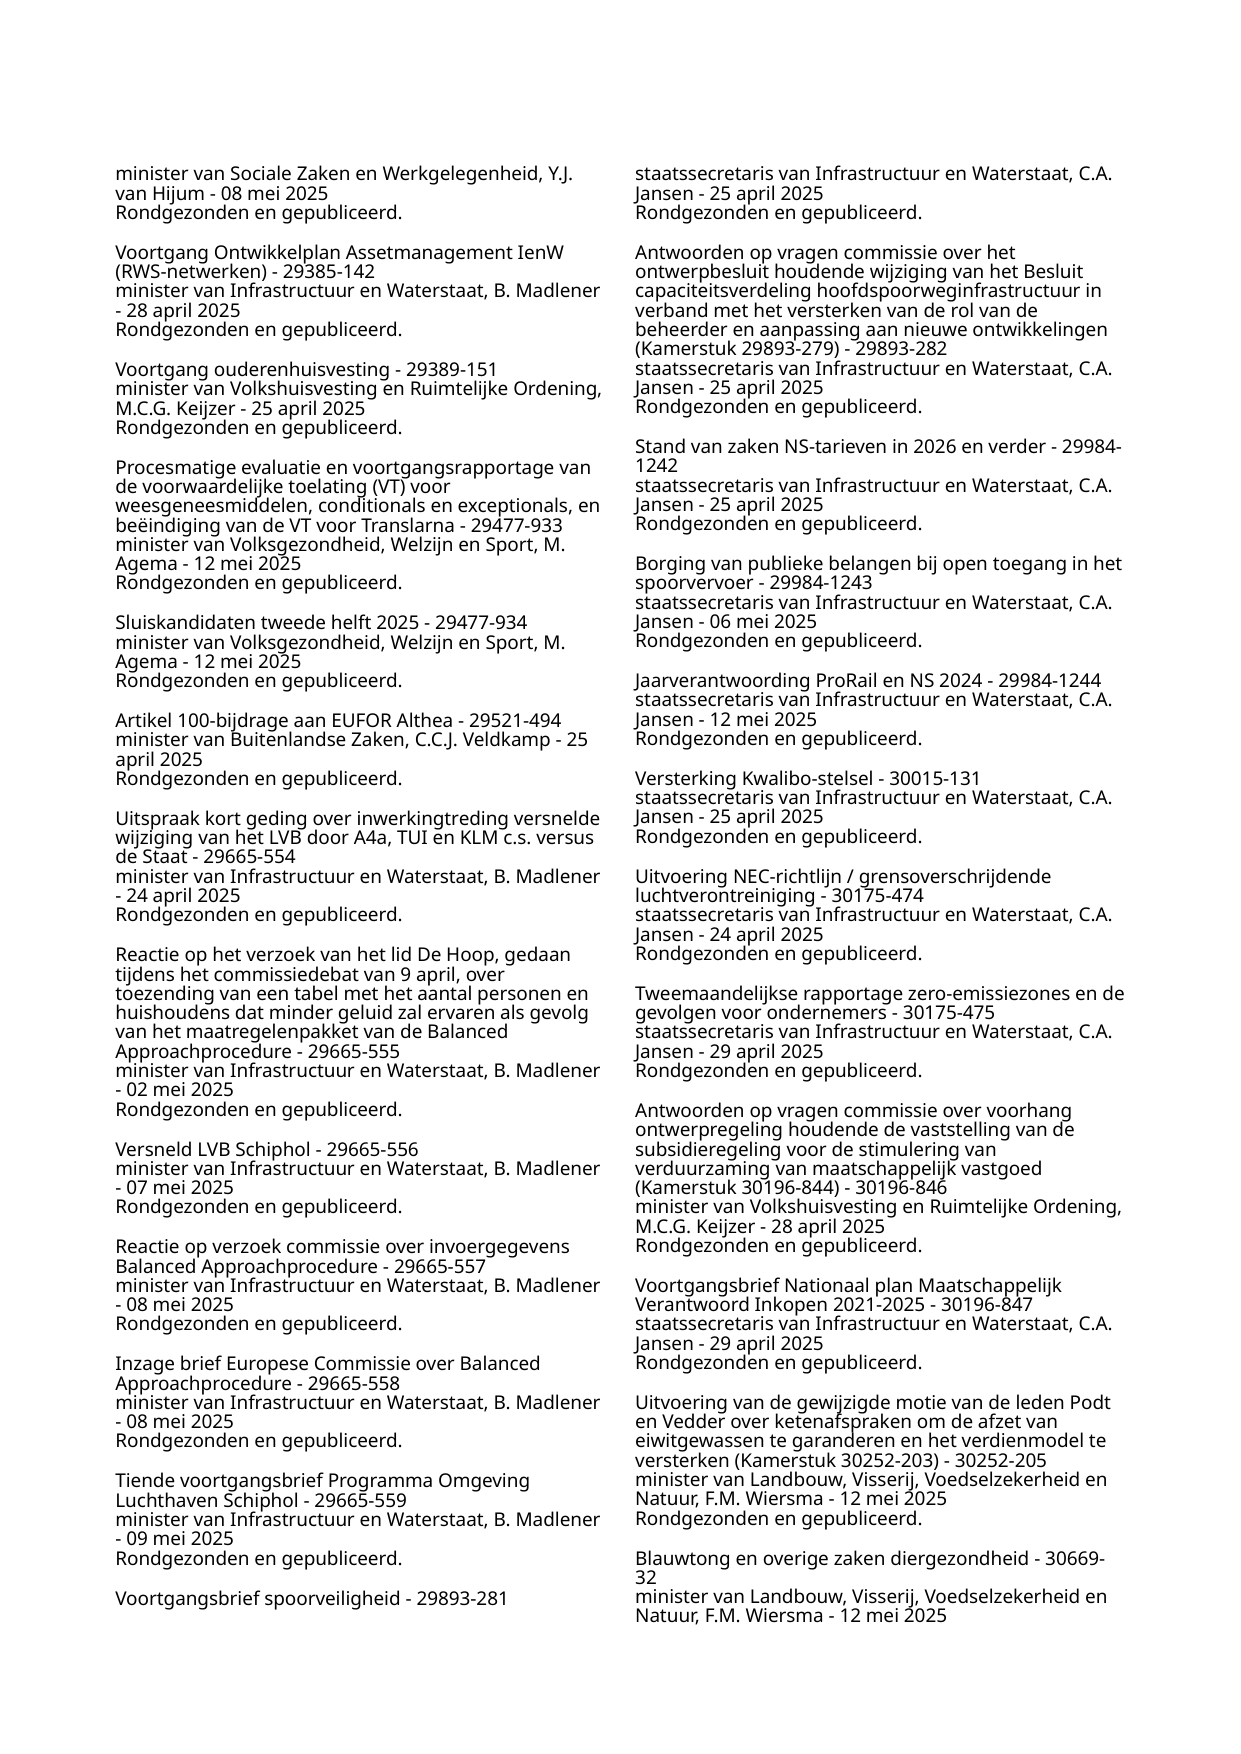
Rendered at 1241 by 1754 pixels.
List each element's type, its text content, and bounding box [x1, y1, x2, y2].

text Rondgezonden en gepubliceerd. [635, 1509, 1125, 1529]
text Rondgezonden en gepubliceerd. [115, 574, 605, 594]
text minister van Infrastructuur en Waterstaat, B. Madlener - 09 mei 2025 [115, 1511, 605, 1549]
text Rondgezonden en gepubliceerd. [635, 1237, 1125, 1256]
text staatssecretaris van Infrastructuur en Waterstaat, C.A. Jansen - 29 april 2025 [635, 1315, 1125, 1354]
text minister van Volkshuisvesting en Ruimtelijke Ordening, M.C.G. Keijzer - 25 april 2025 [115, 380, 605, 419]
text Inzage brief Europese Commissie over Balanced Approachprocedure - 29665-558 [115, 1355, 605, 1394]
text minister van Landbouw, Visserij, Voedselzekerheid en Natuur, F.M. Wiersma - 12 mei 2025 [635, 1588, 1125, 1627]
text staatssecretaris van Infrastructuur en Waterstaat, C.A. Jansen - 25 april 2025 [635, 477, 1125, 515]
text Rondgezonden en gepubliceerd. [115, 1549, 605, 1569]
text Rondgezonden en gepubliceerd. [635, 398, 1125, 417]
text minister van Volkshuisvesting en Ruimtelijke Ordening, M.C.G. Keijzer - 28 april 2025 [635, 1198, 1125, 1237]
text staatssecretaris van Infrastructuur en Waterstaat, C.A. Jansen - 29 april 2025 [635, 1023, 1125, 1062]
text Stand van zaken NS-tarieven in 2026 en verder - 29984-1242 [635, 438, 1125, 477]
text Voortgangsbrief spoorveiligheid - 29893-281 [115, 1589, 605, 1609]
text Voortgang ouderenhuisvesting - 29389-151 [115, 361, 605, 380]
text Jaarverantwoording ProRail en NS 2024 - 29984-1244 [635, 672, 1125, 691]
text Rondgezonden en gepubliceerd. [635, 945, 1125, 964]
text Rondgezonden en gepubliceerd. [115, 419, 605, 438]
text minister van Buitenlandse Zaken, C.C.J. Veldkamp - 25 april 2025 [115, 731, 605, 770]
text Rondgezonden en gepubliceerd. [115, 1101, 605, 1120]
text Rondgezonden en gepubliceerd. [635, 1062, 1125, 1081]
text minister van Volksgezondheid, Welzijn en Sport, M. Agema - 12 mei 2025 [115, 634, 605, 672]
text Rondgezonden en gepubliceerd. [635, 632, 1125, 651]
text Voortgang Ontwikkelplan Assetmanagement IenW (RWS-netwerken) - 29385-142 [115, 244, 605, 282]
text Antwoorden op vragen commissie over voorhang ontwerpregeling houdende de vaststelling van de subsidieregeling voor de stimulering van verduurzaming van maatschappelijk vastgoed (Kamerstuk 30196-844) - 30196-846 [635, 1102, 1125, 1198]
text Uitvoering van de gewijzigde motie van de leden Podt en Vedder over ketenafspraken om de afzet van eiwitgewassen te garanderen en het verdienmodel te versterken (Kamerstuk 30252-203) - 30252-205 [635, 1394, 1125, 1471]
text Tweemaandelijkse rapportage zero-emissiezones en de gevolgen voor ondernemers - 30175-475 [635, 985, 1125, 1023]
text Reactie op het verzoek van het lid De Hoop, gedaan tijdens het commissiedebat van 9 april, over toezending van een tabel met het aantal personen en huishoudens dat minder geluid zal ervaren als gevolg van het maatregelenpakket van de Balanced Approachprocedure - 29665-555 [115, 946, 605, 1062]
text staatssecretaris van Infrastructuur en Waterstaat, C.A. Jansen - 25 april 2025 [635, 789, 1125, 828]
text minister van Infrastructuur en Waterstaat, B. Madlener - 02 mei 2025 [115, 1062, 605, 1101]
text staatssecretaris van Infrastructuur en Waterstaat, C.A. Jansen - 25 april 2025 [635, 165, 1125, 204]
text Rondgezonden en gepubliceerd. [115, 770, 605, 789]
text minister van Infrastructuur en Waterstaat, B. Madlener - 24 april 2025 [115, 868, 605, 906]
text Rondgezonden en gepubliceerd. [115, 1198, 605, 1218]
text Versterking Kwalibo-stelsel - 30015-131 [635, 770, 1125, 789]
text Rondgezonden en gepubliceerd. [635, 204, 1125, 223]
text Reactie op verzoek commissie over invoergegevens Balanced Approachprocedure - 29665-557 [115, 1238, 605, 1277]
text Rondgezonden en gepubliceerd. [115, 1432, 605, 1452]
text Uitvoering NEC-richtlijn / grensoverschrijdende luchtverontreiniging - 30175-474 [635, 868, 1125, 906]
text Rondgezonden en gepubliceerd. [635, 1354, 1125, 1373]
text minister van Volksgezondheid, Welzijn en Sport, M. Agema - 12 mei 2025 [115, 536, 605, 574]
text minister van Infrastructuur en Waterstaat, B. Madlener - 08 mei 2025 [115, 1394, 605, 1432]
text Voortgangsbrief Nationaal plan Maatschappelijk Verantwoord Inkopen 2021-2025 - 30196-847 [635, 1277, 1125, 1315]
text Rondgezonden en gepubliceerd. [115, 321, 605, 340]
text Versneld LVB Schiphol - 29665-556 [115, 1141, 605, 1160]
text Rondgezonden en gepubliceerd. [635, 828, 1125, 847]
text Rondgezonden en gepubliceerd. [115, 204, 605, 223]
text Antwoorden op vragen commissie over het ontwerpbesluit houdende wijziging van het Besluit capaciteitsverdeling hoofdspoorweginfrastructuur in verband met het versterken van de rol van de beheerder en aanpassing aan nieuwe ontwikkelingen (Kamerstuk 29893-279) - 29893-282 [635, 244, 1125, 359]
text Rondgezonden en gepubliceerd. [115, 906, 605, 926]
text Rondgezonden en gepubliceerd. [115, 1315, 605, 1335]
text Blauwtong en overige zaken diergezondheid - 30669-32 [635, 1549, 1125, 1588]
text Sluiskandidaten tweede helft 2025 - 29477-934 [115, 614, 605, 634]
text minister van Infrastructuur en Waterstaat, B. Madlener - 08 mei 2025 [115, 1277, 605, 1315]
text Rondgezonden en gepubliceerd. [635, 730, 1125, 749]
text staatssecretaris van Infrastructuur en Waterstaat, C.A. Jansen - 24 april 2025 [635, 906, 1125, 945]
text Artikel 100-bijdrage aan EUFOR Althea - 29521-494 [115, 712, 605, 731]
text Procesmatige evaluatie en voortgangsrapportage van de voorwaardelijke toelating (VT) voor weesgeneesmiddelen, conditionals en exceptionals, en beëindiging van de VT voor Translarna - 29477-933 [115, 459, 605, 536]
text staatssecretaris van Infrastructuur en Waterstaat, C.A. Jansen - 25 april 2025 [635, 359, 1125, 398]
text Borging van publieke belangen bij open toegang in het spoorvervoer - 29984-1243 [635, 555, 1125, 594]
text minister van Landbouw, Visserij, Voedselzekerheid en Natuur, F.M. Wiersma - 12 mei 2025 [635, 1471, 1125, 1509]
text staatssecretaris van Infrastructuur en Waterstaat, C.A. Jansen - 06 mei 2025 [635, 594, 1125, 632]
text staatssecretaris van Infrastructuur en Waterstaat, C.A. Jansen - 12 mei 2025 [635, 691, 1125, 730]
text minister van Infrastructuur en Waterstaat, B. Madlener - 07 mei 2025 [115, 1160, 605, 1198]
text minister van Infrastructuur en Waterstaat, B. Madlener - 28 april 2025 [115, 282, 605, 321]
text Tiende voortgangsbrief Programma Omgeving Luchthaven Schiphol - 29665-559 [115, 1472, 605, 1511]
text Rondgezonden en gepubliceerd. [635, 515, 1125, 534]
text Uitspraak kort geding over inwerkingtreding versnelde wijziging van het LVB door A4a, TUI en KLM c.s. versus de Staat - 29665-554 [115, 810, 605, 868]
text Rondgezonden en gepubliceerd. [115, 672, 605, 691]
text minister van Sociale Zaken en Werkgelegenheid, Y.J. van Hijum - 08 mei 2025 [115, 165, 605, 204]
